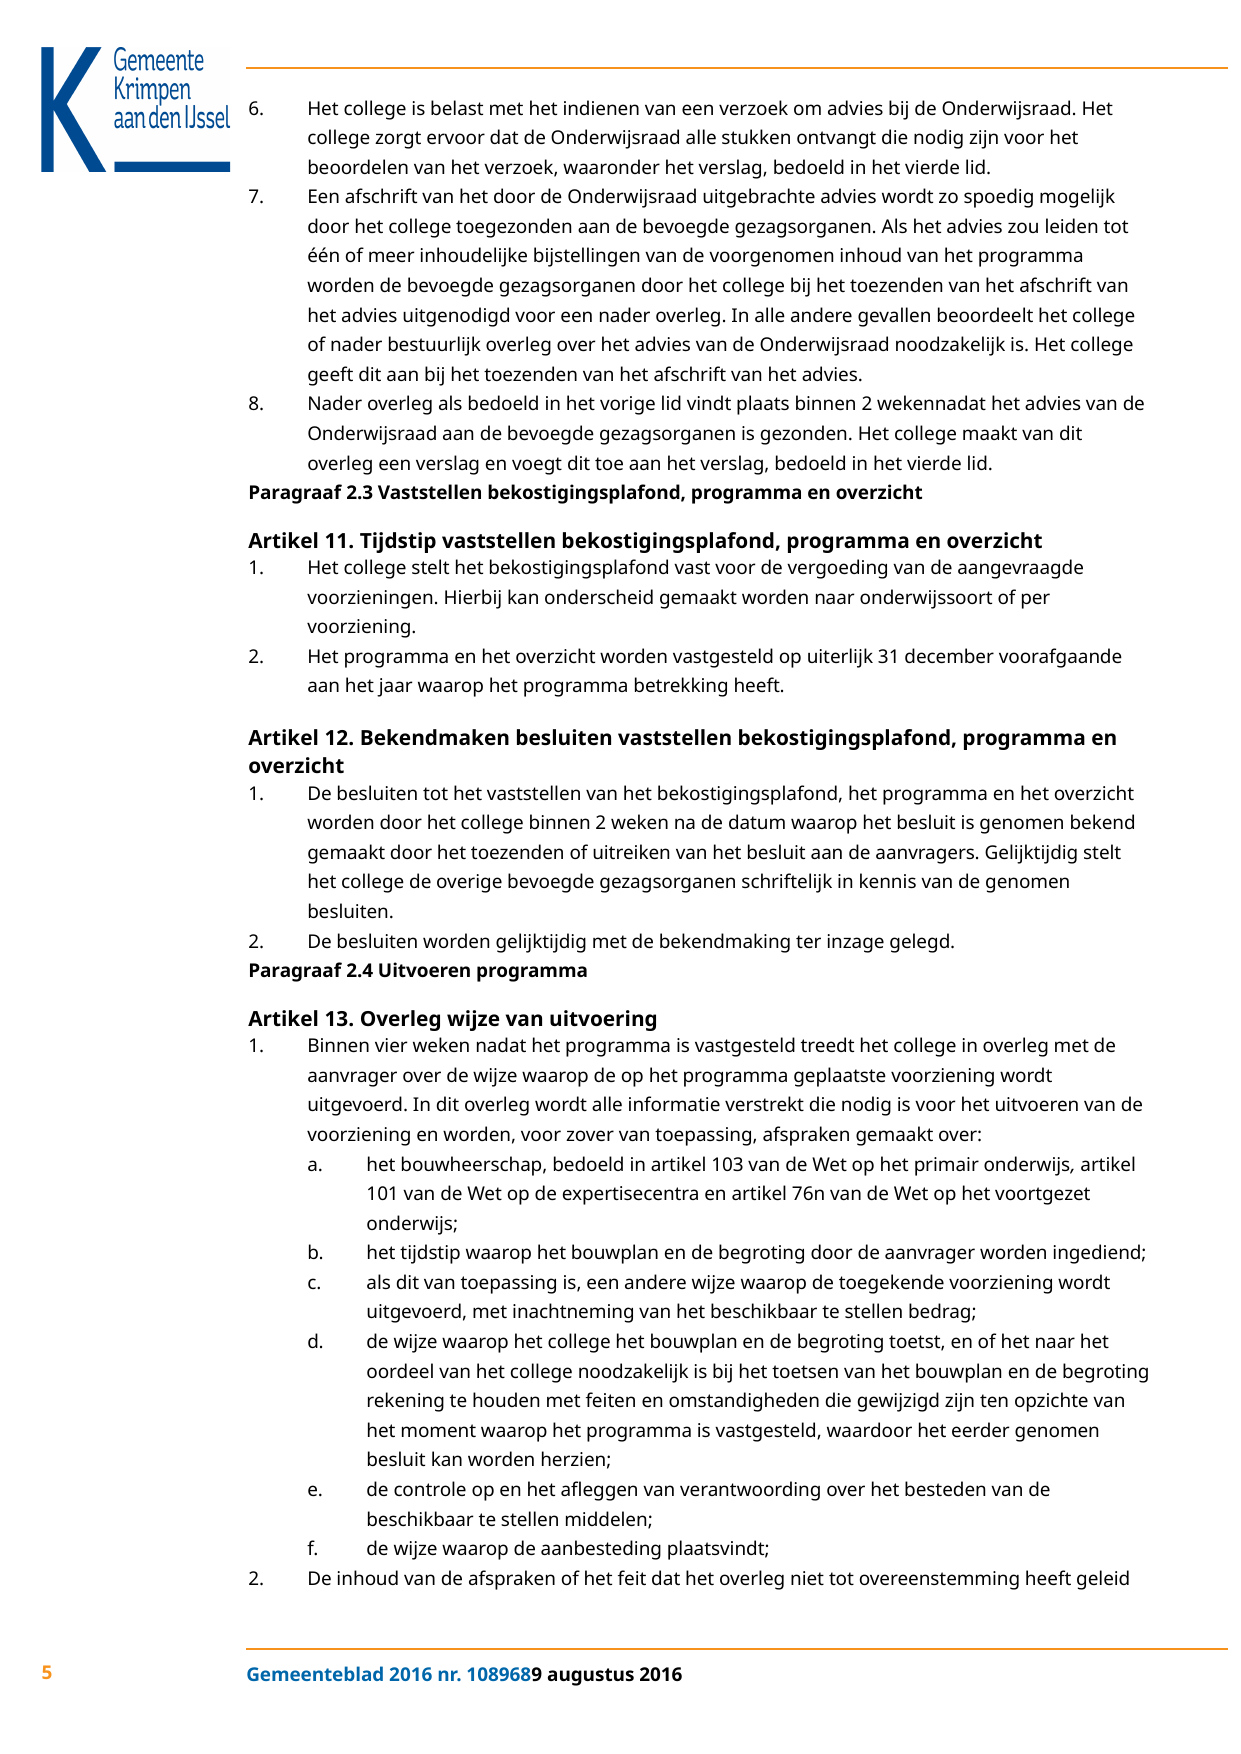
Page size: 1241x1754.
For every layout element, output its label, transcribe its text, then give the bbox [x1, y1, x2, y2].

list De besluiten worden gelijktijdig met de bekendmaking ter inzage gelegd. [248, 928, 1152, 954]
list het tijdstip waarop het bouwplan en de begroting door de aanvrager worden ingediend; [307, 1239, 1152, 1265]
text Artikel 12. Bekendmaken besluiten vaststellen bekostigingsplafond, programma en overzicht [248, 723, 1152, 780]
list het bouwheerschap, bedoeld in artikel 103 van de Wet op het primair onderwijs, artikel 101 van de Wet op de expertisecentra en artikel 76n van de Wet op het voortgezet onderwijs; [307, 1151, 1152, 1236]
text Artikel 13. Overleg wijze van uitvoering [248, 1004, 1152, 1032]
text Paragraaf 2.3 Vaststellen bekostigingsplafond, programma en overzicht [248, 479, 1152, 505]
list Het college is belast met het indienen van een verzoek om advies bij de Onderwijsraad. Het college zorgt ervoor dat de Onderwijsraad alle stukken ontvangt die nodig zijn voor het beoordelen van het verzoek, waaronder het verslag, bedoeld in het vierde lid. [248, 95, 1152, 180]
text Artikel 11. Tijdstip vaststellen bekostigingsplafond, programma en overzicht [248, 526, 1152, 554]
list Het programma en het overzicht worden vastgesteld op uiterlijk 31 december voorafgaande aan het jaar waarop het programma betrekking heeft. [248, 643, 1152, 698]
list De inhoud van de afspraken of het feit dat het overleg niet tot overeenstemming heeft geleid [248, 1565, 1152, 1591]
list De besluiten tot het vaststellen van het bekostigingsplafond, het programma en het overzicht worden door het college binnen 2 weken na de datum waarop het besluit is genomen bekend gemaakt door het toezenden of uitreiken van het besluit aan de aanvragers. Gelijktijdig stelt het college de overige bevoegde gezagsorganen schriftelijk in kennis van de genomen besluiten. [248, 780, 1152, 924]
list de wijze waarop de aanbesteding plaatsvindt; [307, 1535, 1152, 1561]
list Nader overleg als bedoeld in het vorige lid vindt plaats binnen 2 wekennadat het advies van de Onderwijsraad aan de bevoegde gezagsorganen is gezonden. Het college maakt van dit overleg een verslag en voegt dit toe aan het verslag, bedoeld in het vierde lid. [248, 391, 1152, 476]
list als dit van toepassing is, een andere wijze waarop de toegekende voorziening wordt uitgevoerd, met inachtneming van het beschikbaar te stellen bedrag; [307, 1269, 1152, 1324]
text Paragraaf 2.4 Uitvoeren programma [248, 957, 1152, 983]
list Binnen vier weken nadat het programma is vastgesteld treedt het college in overleg met de aanvrager over de wijze waarop de op het programma geplaatste voorziening wordt uitgevoerd. In dit overleg wordt alle informatie verstrekt die nodig is voor het uitvoeren van de voorziening en worden, voor zover van toepassing, afspraken gemaakt over: [248, 1032, 1152, 1147]
list Een afschrift van het door de Onderwijsraad uitgebrachte advies wordt zo spoedig mogelijk door het college toegezonden aan de bevoegde gezagsorganen. Als het advies zou leiden tot één of meer inhoudelijke bijstellingen van de voorgenomen inhoud van het programma worden de bevoegde gezagsorganen door het college bij het toezenden van het afschrift van het advies uitgenodigd voor een nader overleg. In alle andere gevallen beoordeelt het college of nader bestuurlijk overleg over het advies van de Onderwijsraad noodzakelijk is. Het college geeft dit aan bij het toezenden van het afschrift van het advies. [248, 183, 1152, 387]
list de wijze waarop het college het bouwplan en de begroting toetst, en of het naar het oordeel van het college noodzakelijk is bij het toetsen van het bouwplan en de begroting rekening te houden met feiten en omstandigheden die gewijzigd zijn ten opzichte van het moment waarop het programma is vastgesteld, waardoor het eerder genomen besluit kan worden herzien; [307, 1328, 1152, 1472]
list de controle op en het afleggen van verantwoording over het besteden van de beschikbaar te stellen middelen; [307, 1476, 1152, 1532]
list Het college stelt het bekostigingsplafond vast voor de vergoeding van de aangevraagde voorzieningen. Hierbij kan onderscheid gemaakt worden naar onderwijssoort of per voorziening. [248, 554, 1152, 639]
picture [41, 47, 231, 172]
